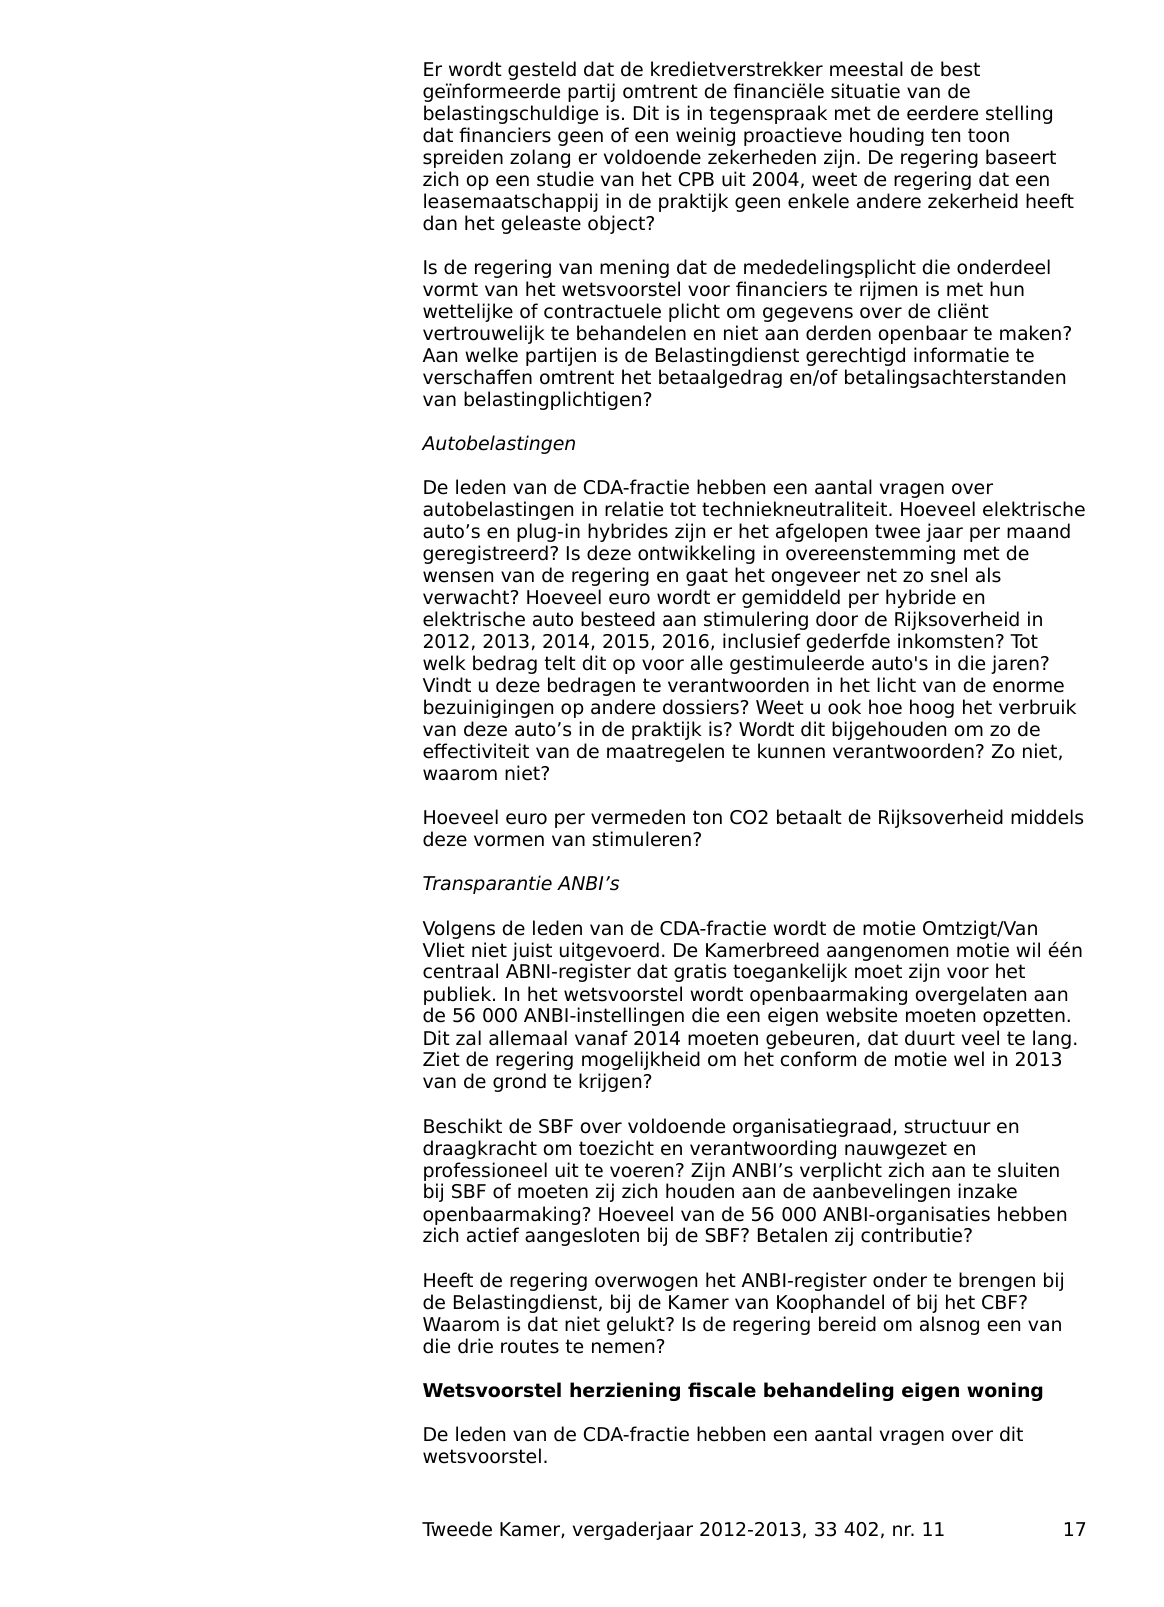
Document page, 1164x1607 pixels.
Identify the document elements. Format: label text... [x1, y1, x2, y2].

text Heeft de regering overwogen het ANBI-register onder te brengen bij de Belastingdienst, bij de Kamer van Koophandel of bij het CBF? Waarom is dat niet gelukt? Is de regering bereid om alsnog een van die drie routes te nemen? [422, 1269, 1087, 1357]
text Beschikt de SBF over voldoende organisatiegraad, structuur en draagkracht om toezicht en verantwoording nauwgezet en professioneel uit te voeren? Zijn ANBI’s verplicht zich aan te sluiten bij SBF of moeten zij zich houden aan de aanbevelingen inzake openbaarmaking? Hoeveel van de 56 000 ANBI-organisaties hebben zich actief aangesloten bij de SBF? Betalen zij contributie? [422, 1116, 1087, 1247]
subtitle Transparantie ANBI’s [422, 873, 1087, 895]
text Volgens de leden van de CDA-fractie wordt de motie Omtzigt/Van Vliet niet juist uitgevoerd. De Kamerbreed aangenomen motie wil één centraal ABNI-register dat gratis toegankelijk moet zijn voor het publiek. In het wetsvoorstel wordt openbaarmaking overgelaten aan de 56 000 ANBI-instellingen die een eigen website moeten opzetten. Dit zal allemaal vanaf 2014 moeten gebeuren, dat duurt veel te lang. Ziet de regering mogelijkheid om het conform de motie wel in 2013 van de grond te krijgen? [422, 917, 1087, 1093]
text De leden van de CDA-fractie hebben een aantal vragen over autobelastingen in relatie tot techniekneutraliteit. Hoeveel elektrische auto’s en plug-in hybrides zijn er het afgelopen twee jaar per maand geregistreerd? Is deze ontwikkeling in overeenstemming met de wensen van de regering en gaat het ongeveer net zo snel als verwacht? Hoeveel euro wordt er gemiddeld per hybride en elektrische auto besteed aan stimulering door de Rijksoverheid in 2012, 2013, 2014, 2015, 2016, inclusief gederfde inkomsten? Tot welk bedrag telt dit op voor alle gestimuleerde auto's in die jaren? Vindt u deze bedragen te verantwoorden in het licht van de enorme bezuinigingen op andere dossiers? Weet u ook hoe hoog het verbruik van deze auto’s in de praktijk is? Wordt dit bijgehouden om zo de effectiviteit van de maatregelen te kunnen verantwoorden? Zo niet, waarom niet? [422, 477, 1087, 785]
text Er wordt gesteld dat de kredietverstrekker meestal de best geïnformeerde partij omtrent de financiële situatie van de belastingschuldige is. Dit is in tegenspraak met de eerdere stelling dat financiers geen of een weinig proactieve houding ten toon spreiden zolang er voldoende zekerheden zijn. De regering baseert zich op een studie van het CPB uit 2004, weet de regering dat een leasemaatschappij in de praktijk geen enkele andere zekerheid heeft dan het geleaste object? [422, 59, 1087, 235]
subtitle Wetsvoorstel herziening fiscale behandeling eigen woning [422, 1380, 1087, 1402]
text Hoeveel euro per vermeden ton CO2 betaalt de Rijksoverheid middels deze vormen van stimuleren? [422, 807, 1087, 851]
subtitle Autobelastingen [422, 433, 1087, 455]
text Is de regering van mening dat de mededelingsplicht die onderdeel vormt van het wetsvoorstel voor financiers te rijmen is met hun wettelijke of contractuele plicht om gegevens over de cliënt vertrouwelijk te behandelen en niet aan derden openbaar te maken? Aan welke partijen is de Belastingdienst gerechtigd informatie te verschaffen omtrent het betaalgedrag en/of betalingsachterstanden van belastingplichtigen? [422, 257, 1087, 411]
text De leden van de CDA-fractie hebben een aantal vragen over dit wetsvoorstel. [422, 1424, 1087, 1468]
